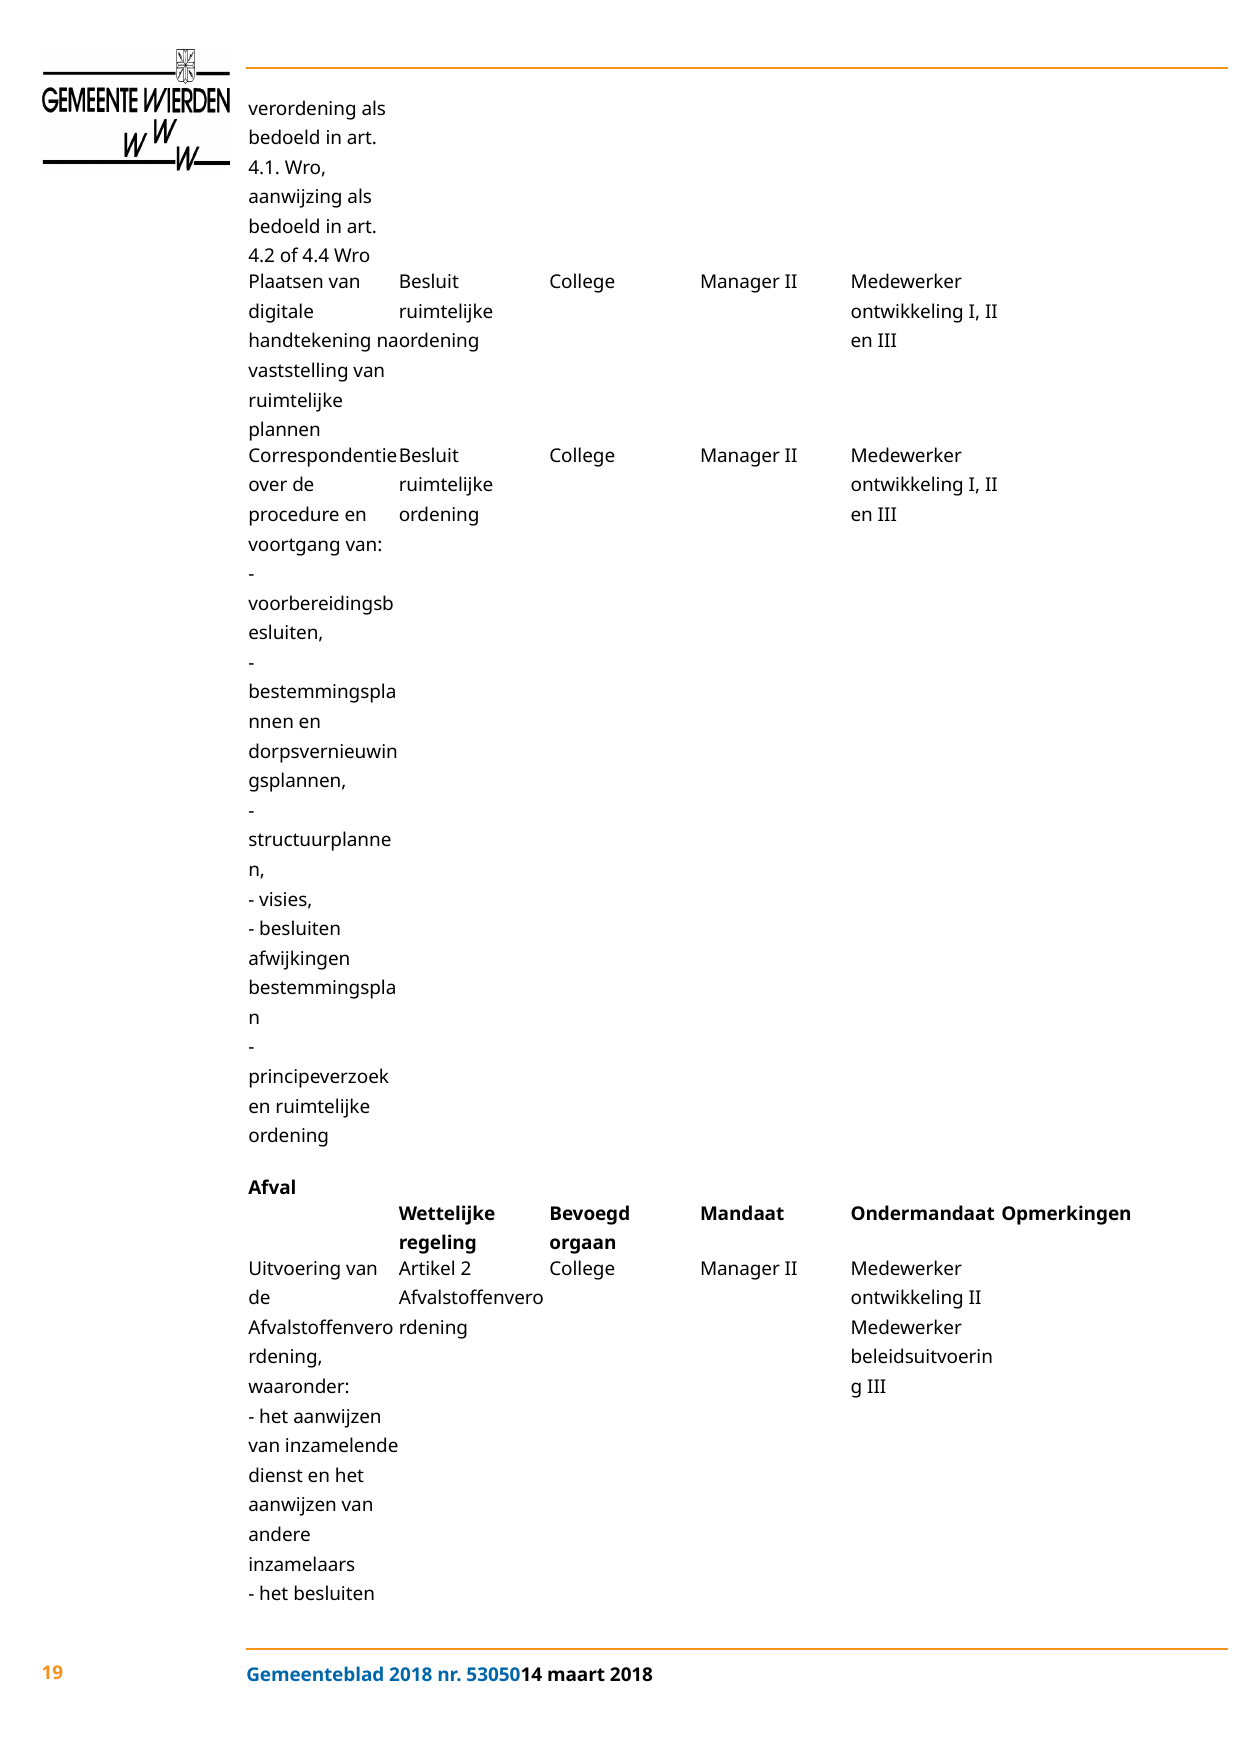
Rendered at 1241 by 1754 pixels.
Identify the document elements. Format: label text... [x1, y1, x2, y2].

table_cell [850, 95, 1001, 268]
table_cell [700, 95, 850, 268]
table_cell Medewerker ontwikkeling I, II en III [850, 269, 1001, 442]
table_cell [850, 1174, 1001, 1200]
table_cell [399, 1174, 549, 1200]
table_cell Correspondentie over de procedure en voortgang van: - voorbereidingsbesluiten, - bestemmingsplannen en dorpsvernieuwingsplannen, - structuurplannen, - visies, - besluiten afwijkingen bestemmingsplan - principeverzoeken ruimtelijke ordening [248, 442, 398, 1148]
table_cell [850, 1148, 1001, 1174]
table_cell Plaatsen van digitale handtekening na vaststelling van ruimtelijke plannen [248, 269, 398, 442]
table_cell Manager II [700, 1255, 850, 1606]
table_cell [700, 1148, 850, 1174]
table_cell College [549, 1255, 700, 1606]
table_cell Manager II [700, 269, 850, 442]
table_cell College [549, 442, 700, 1148]
table_cell [700, 1174, 850, 1200]
table_cell [399, 95, 549, 268]
table_cell [1001, 1255, 1152, 1606]
table_cell Afval [248, 1174, 398, 1200]
table_cell [248, 1200, 398, 1255]
table_cell College [549, 269, 700, 442]
table_cell [1001, 1174, 1152, 1200]
table_cell Medewerker ontwikkeling II Medewerker beleidsuitvoering III [850, 1255, 1001, 1606]
table_cell Artikel 2 Afvalstoffenverordening [399, 1255, 549, 1606]
table_cell [549, 95, 700, 268]
table_cell verordening als bedoeld in art. 4.1. Wro, aanwijzing als bedoeld in art. 4.2 of 4.4 Wro [248, 95, 398, 268]
table_cell Wettelijke regeling [399, 1200, 549, 1255]
table_cell Ondermandaat [850, 1200, 1001, 1255]
table_cell [1001, 269, 1152, 442]
table_cell Besluit ruimtelijke ordening [399, 442, 549, 1148]
table_cell [549, 1148, 700, 1174]
picture [41, 47, 231, 172]
table_cell Mandaat [700, 1200, 850, 1255]
table_cell Bevoegd orgaan [549, 1200, 700, 1255]
table_cell [549, 1174, 700, 1200]
table_cell [399, 1148, 549, 1174]
table_cell Uitvoering van de Afvalstoffenverordening, waaronder: - het aanwijzen van inzamelende dienst en het aanwijzen van andere inzamelaars - het besluiten [248, 1255, 398, 1606]
table_cell Manager II [700, 442, 850, 1148]
table_cell Medewerker ontwikkeling I, II en III [850, 442, 1001, 1148]
table_cell Besluit ruimtelijke ordening [399, 269, 549, 442]
table_cell Opmerkingen [1001, 1200, 1152, 1255]
table_cell [1001, 1148, 1152, 1174]
table_cell [1001, 442, 1152, 1148]
table_cell [1001, 95, 1152, 268]
table_cell [248, 1148, 398, 1174]
